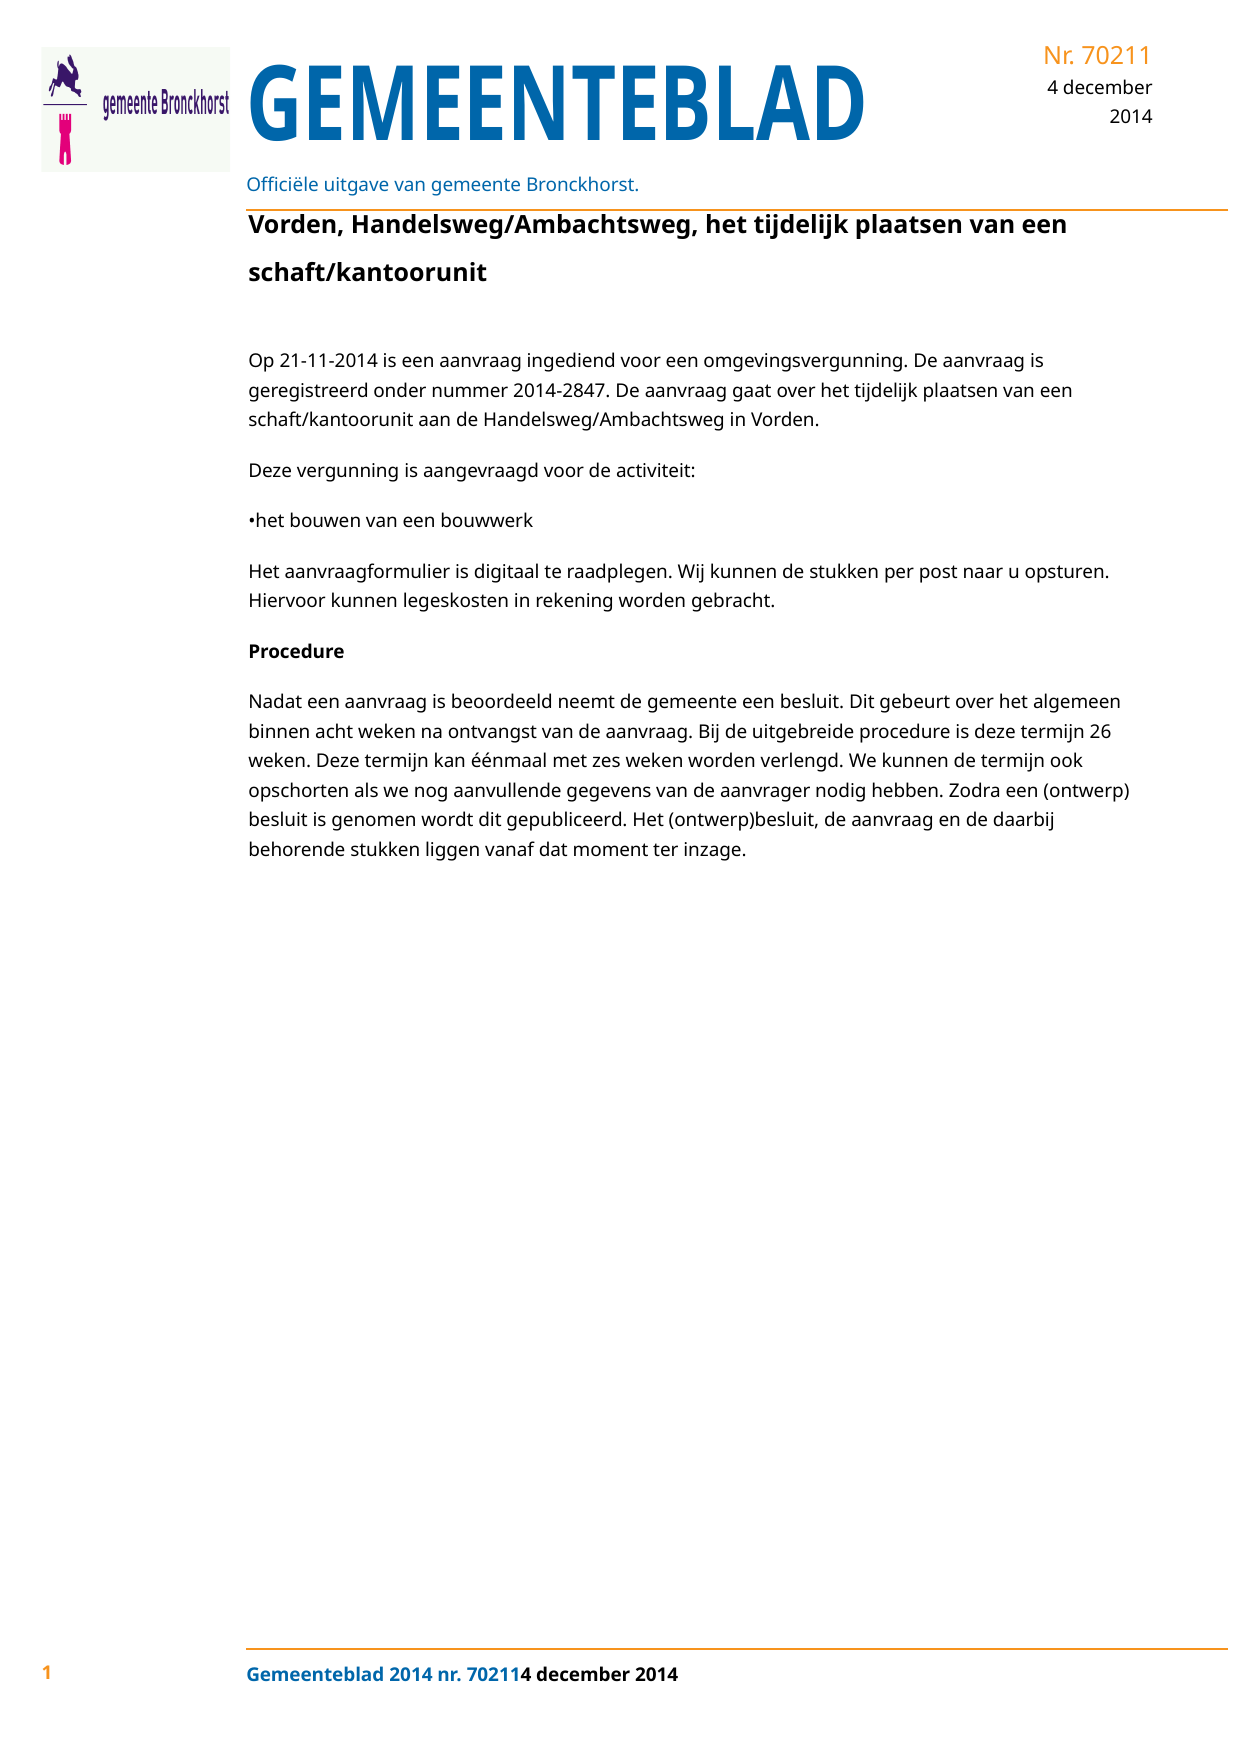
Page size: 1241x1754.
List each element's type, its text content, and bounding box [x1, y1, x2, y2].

picture [41, 47, 231, 172]
text •het bouwen van een bouwwerk [248, 507, 1152, 533]
text Deze vergunning is aangevraagd voor de activiteit: [248, 457, 1152, 483]
text Procedure [248, 638, 1152, 664]
text Het aanvraagformulier is digitaal te raadplegen. Wij kunnen de stukken per post naar u opsturen. Hiervoor kunnen legeskosten in rekening worden gebracht. [248, 558, 1152, 613]
text Nadat een aanvraag is beoordeeld neemt de gemeente een besluit. Dit gebeurt over het algemeen binnen acht weken na ontvangst van de aanvraag. Bij de uitgebreide procedure is deze termijn 26 weken. Deze termijn kan éénmaal met zes weken worden verlengd. We kunnen de termijn ook opschorten als we nog aanvullende gegevens van de aanvrager nodig hebben. Zodra een (ontwerp) besluit is genomen wordt dit gepubliceerd. Het (ontwerp)besluit, de aanvraag en de daarbij behorende stukken liggen vanaf dat moment ter inzage. [248, 688, 1152, 862]
text Op 21-11-2014 is een aanvraag ingediend voor een omgevingsvergunning. De aanvraag is geregistreerd onder nummer 2014-2847. De aanvraag gaat over het tijdelijk plaatsen van een schaft/kantoorunit aan de Handelsweg/Ambachtsweg in Vorden. [248, 347, 1152, 432]
text Vorden, Handelsweg/Ambachtsweg, het tijdelijk plaatsen van een schaft/kantoorunit [248, 211, 1152, 288]
